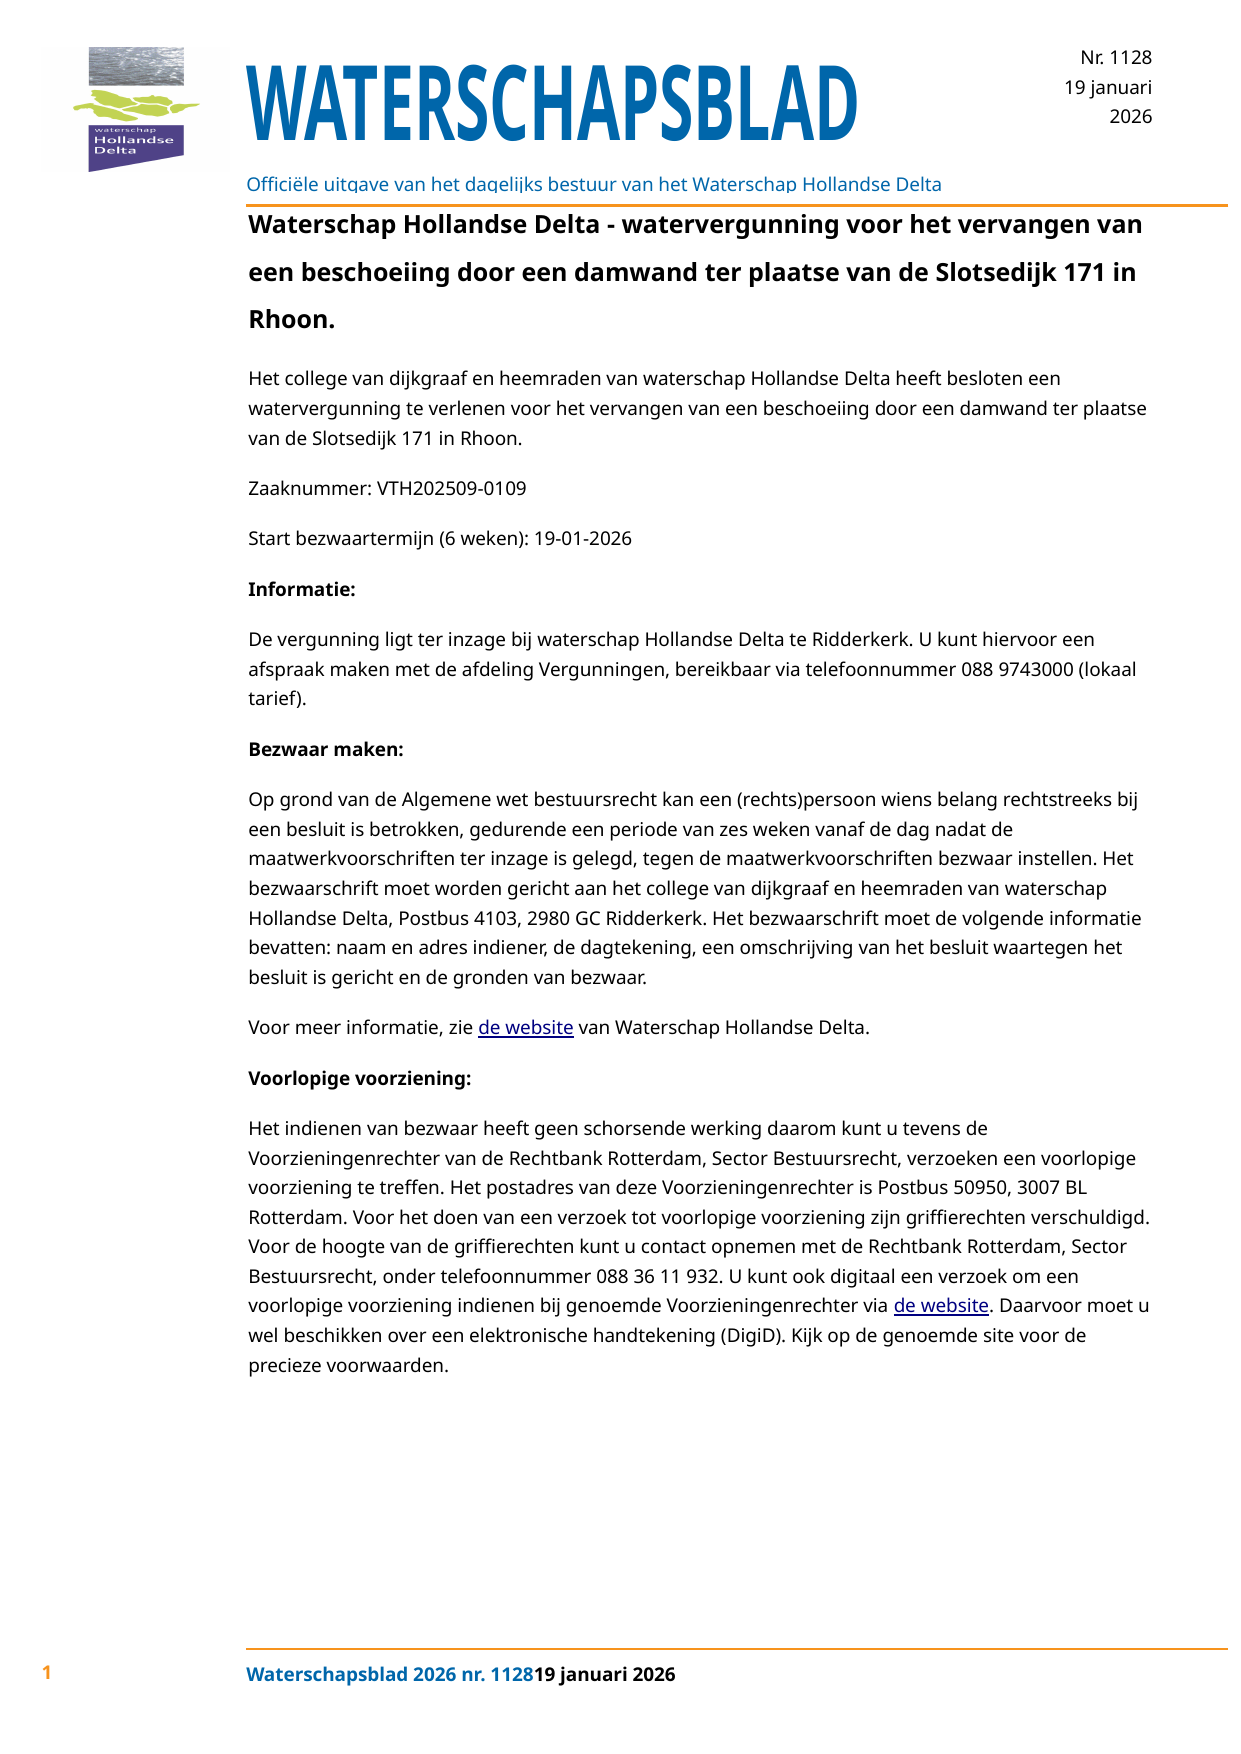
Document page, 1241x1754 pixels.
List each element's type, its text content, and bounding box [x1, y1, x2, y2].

text Zaaknummer: VTH202509-0109 [248, 475, 1152, 501]
text Informatie: [248, 576, 1152, 602]
text Start bezwaartermijn (6 weken): 19-01-2026 [248, 526, 1152, 551]
text Waterschap Hollandse Delta - watervergunning voor het vervangen van een beschoeiing door een damwand ter plaatse van de Slotsedijk 171 in Rhoon. [248, 207, 1152, 336]
text Het indienen van bezwaar heeft geen schorsende werking daarom kunt u tevens de Voorzieningenrechter van de Rechtbank Rotterdam, Sector Bestuursrecht, verzoeken een voorlopige voorziening te treffen. Het postadres van deze Voorzieningenrechter is Postbus 50950, 3007 BL Rotterdam. Voor het doen van een verzoek tot voorlopige voorziening zijn griffierechten verschuldigd. Voor de hoogte van de griffierechten kunt u contact opnemen met de Rechtbank Rotterdam, Sector Bestuursrecht, onder telefoonnummer 088 36 11 932. U kunt ook digitaal een verzoek om een voorlopige voorziening indienen bij genoemde Voorzieningenrechter via de website. Daarvoor moet u wel beschikken over een elektronische handtekening (DigiD). Kijk op de genoemde site voor de precieze voorwaarden. [248, 1115, 1152, 1377]
text Voorlopige voorziening: [248, 1065, 1152, 1090]
text Bezwaar maken: [248, 736, 1152, 762]
text Op grond van de Algemene wet bestuursrecht kan een (rechts)persoon wiens belang rechtstreeks bij een besluit is betrokken, gedurende een periode van zes weken vanaf de dag nadat de maatwerkvoorschriften ter inzage is gelegd, tegen de maatwerkvoorschriften bezwaar instellen. Het bezwaarschrift moet worden gericht aan het college van dijkgraaf en heemraden van waterschap Hollandse Delta, Postbus 4103, 2980 GC Ridderkerk. Het bezwaarschrift moet de volgende informatie bevatten: naam en adres indiener, de dagtekening, een omschrijving van het besluit waartegen het besluit is gericht en de gronden van bezwaar. [248, 786, 1152, 989]
picture [41, 47, 231, 172]
text Voor meer informatie, zie de website van Waterschap Hollandse Delta. [248, 1014, 1152, 1040]
text De vergunning ligt ter inzage bij waterschap Hollandse Delta te Ridderkerk. U kunt hiervoor een afspraak maken met de afdeling Vergunningen, bereikbaar via telefoonnummer 088 9743000 (lokaal tarief). [248, 626, 1152, 711]
text Het college van dijkgraaf en heemraden van waterschap Hollandse Delta heeft besloten een watervergunning te verlenen voor het vervangen van een beschoeiing door een damwand ter plaatse van de Slotsedijk 171 in Rhoon. [248, 366, 1152, 450]
